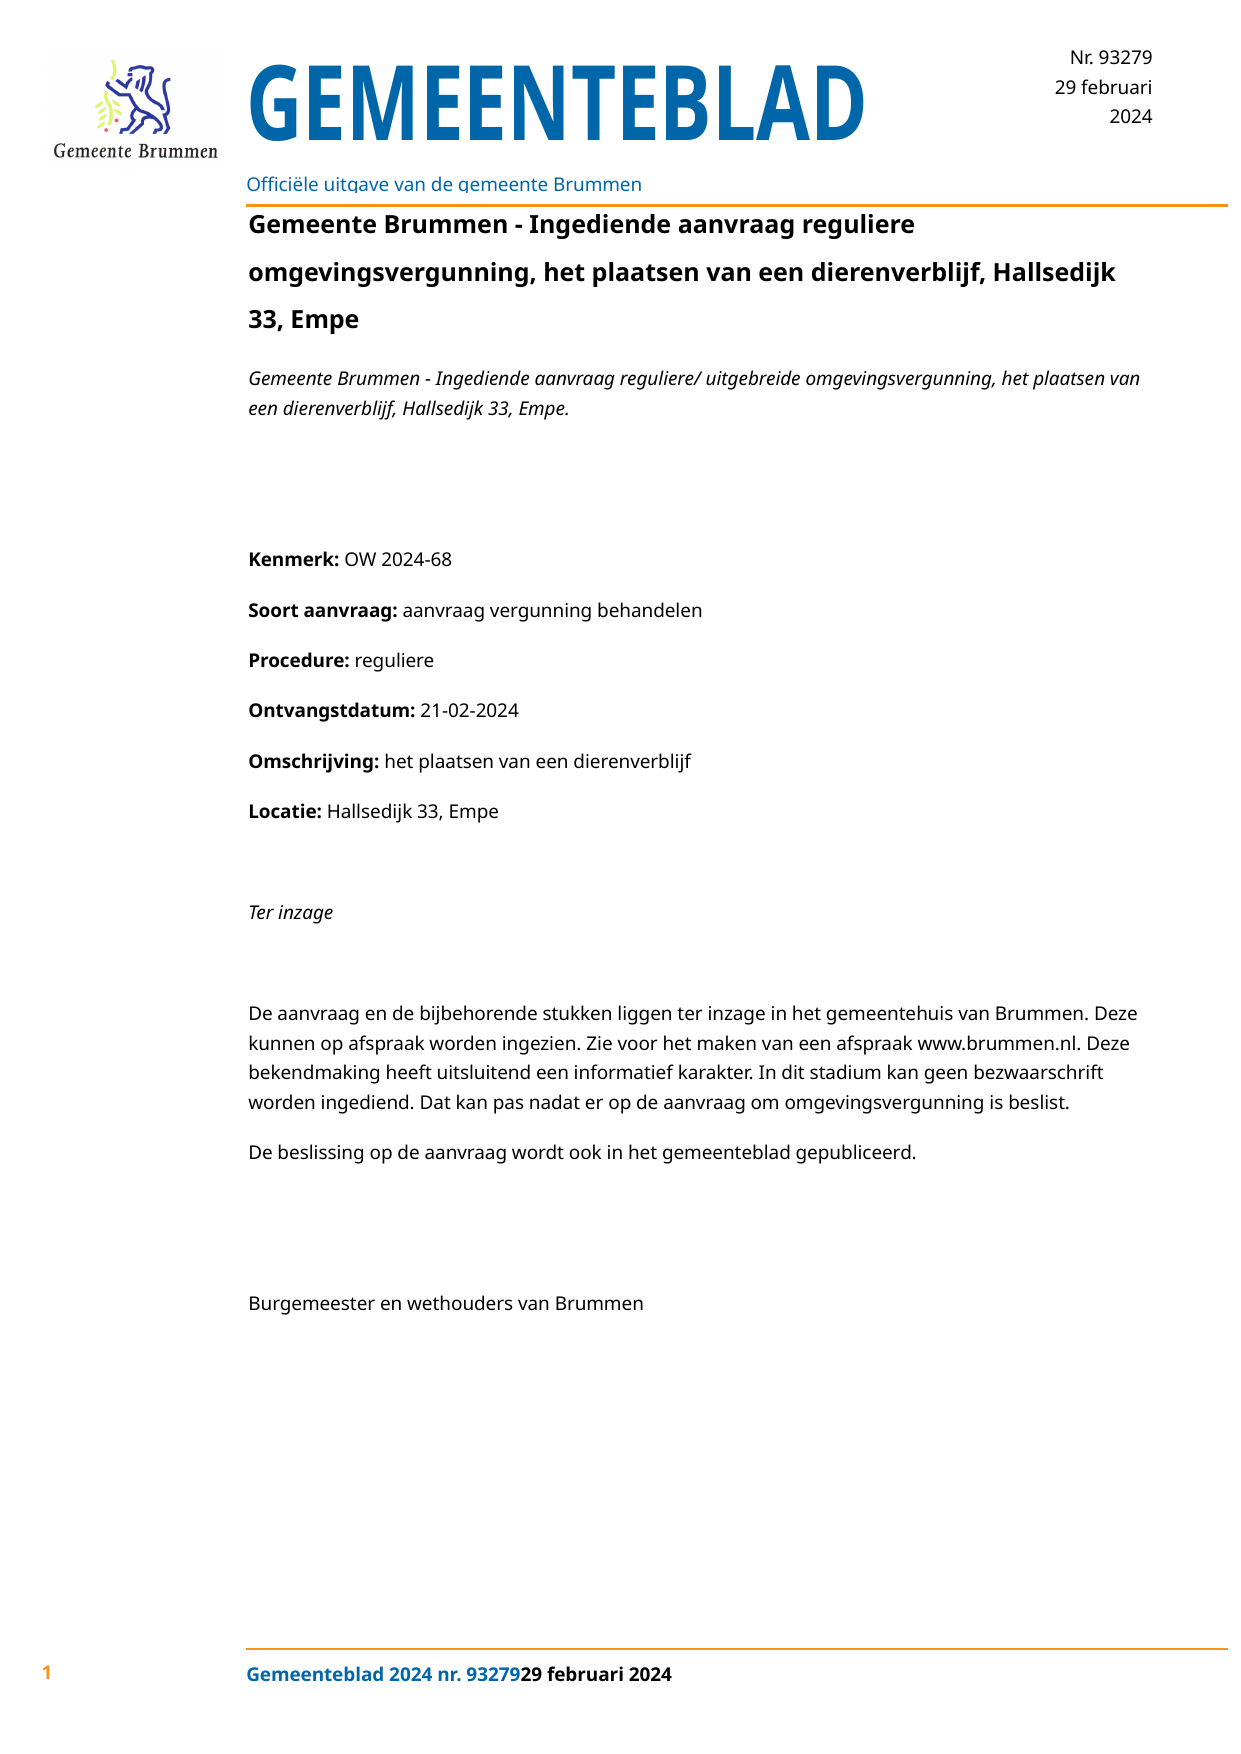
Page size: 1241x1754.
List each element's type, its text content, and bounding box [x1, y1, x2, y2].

picture [41, 47, 231, 172]
text Soort aanvraag: aanvraag vergunning behandelen [248, 597, 1152, 622]
text Burgemeester en wethouders van Brummen [248, 1291, 1152, 1316]
text Gemeente Brummen - Ingediende aanvraag reguliere/ uitgebreide omgevingsvergunning, het plaatsen van een dierenverblijf, Hallsedijk 33, Empe. [248, 366, 1152, 421]
text De aanvraag en de bijbehorende stukken liggen ter inzage in het gemeentehuis van Brummen. Deze kunnen op afspraak worden ingezien. Zie voor het maken van een afspraak www.brummen.nl. Deze bekendmaking heeft uitsluitend een informatief karakter. In dit stadium kan geen bezwaarschrift worden ingediend. Dat kan pas nadat er op de aanvraag om omgevingsvergunning is beslist. [248, 1000, 1152, 1114]
text Gemeente Brummen - Ingediende aanvraag reguliere omgevingsvergunning, het plaatsen van een dierenverblijf, Hallsedijk 33, Empe [248, 207, 1152, 336]
text Omschrijving: het plaatsen van een dierenverblijf [248, 748, 1152, 774]
text De beslissing op de aanvraag wordt ook in het gemeenteblad gepubliceerd. [248, 1139, 1152, 1165]
text Kenmerk: OW 2024-68 [248, 546, 1152, 572]
text Ontvangstdatum: 21-02-2024 [248, 698, 1152, 723]
text Ter inzage [248, 899, 1152, 925]
text Locatie: Hallsedijk 33, Empe [248, 798, 1152, 824]
text Procedure: reguliere [248, 647, 1152, 673]
